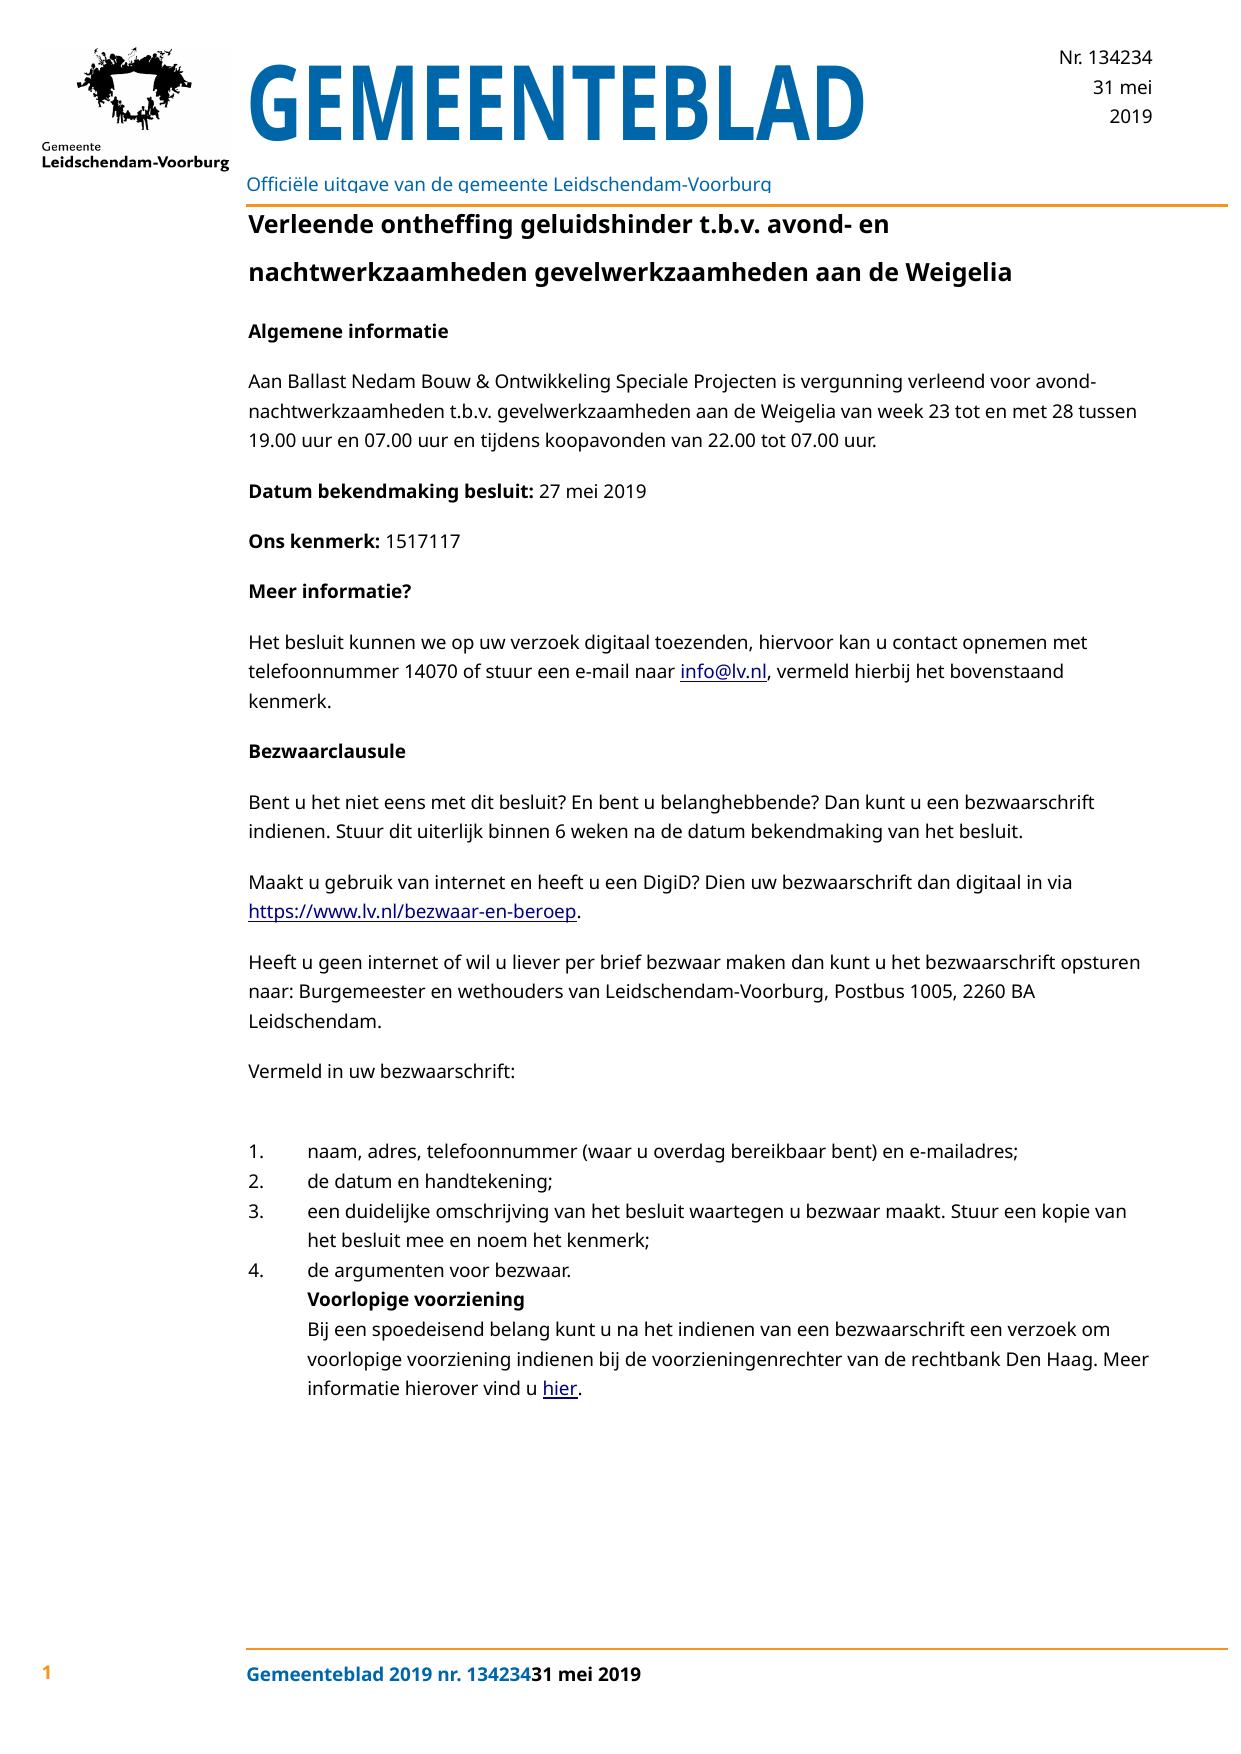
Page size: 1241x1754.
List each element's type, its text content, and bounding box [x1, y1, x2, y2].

text Algemene informatie [248, 318, 1152, 344]
text Bezwaarclausule [248, 739, 1152, 764]
text Bent u het niet eens met dit besluit? En bent u belanghebbende? Dan kunt u een bezwaarschrift indienen. Stuur dit uiterlijk binnen 6 weken na de datum bekendmaking van het besluit. [248, 789, 1152, 844]
text Verleende ontheffing geluidshinder t.b.v. avond- en nachtwerkzaamheden gevelwerkzaamheden aan de Weigelia [248, 207, 1152, 288]
list Bij een spoedeisend belang kunt u na het indienen van een bezwaarschrift een verzoek om voorlopige voorziening indienen bij de voorzieningenrechter van de rechtbank Den Haag. Meer informatie hierover vind u hier. [248, 1316, 1152, 1401]
list de datum en handtekening; [248, 1168, 1152, 1194]
list een duidelijke omschrijving van het besluit waartegen u bezwaar maakt. Stuur een kopie van het besluit mee en noem het kenmerk; [248, 1198, 1152, 1253]
text Ons kenmerk: 1517117 [248, 528, 1152, 554]
text Datum bekendmaking besluit: 27 mei 2019 [248, 478, 1152, 504]
text Meer informatie? [248, 579, 1152, 604]
text Het besluit kunnen we op uw verzoek digitaal toezenden, hiervoor kan u contact opnemen met telefoonnummer 14070 of stuur een e-mail naar info@lv.nl, vermeld hierbij het bovenstaand kenmerk. [248, 629, 1152, 714]
text Vermeld in uw bezwaarschrift: [248, 1059, 1152, 1084]
text Aan Ballast Nedam Bouw & Ontwikkeling Speciale Projecten is vergunning verleend voor avond-nachtwerkzaamheden t.b.v. gevelwerkzaamheden aan de Weigelia van week 23 tot en met 28 tussen 19.00 uur en 07.00 uur en tijdens koopavonden van 22.00 tot 07.00 uur. [248, 368, 1152, 453]
text Heeft u geen internet of wil u liever per brief bezwaar maken dan kunt u het bezwaarschrift opsturen naar: Burgemeester en wethouders van Leidschendam-Voorburg, Postbus 1005, 2260 BA Leidschendam. [248, 949, 1152, 1034]
text Maakt u gebruik van internet en heeft u een DigiD? Dien uw bezwaarschrift dan digitaal in via https://www.lv.nl/bezwaar-en-beroep. [248, 869, 1152, 924]
list naam, adres, telefoonnummer (waar u overdag bereikbaar bent) en e-mailadres; [248, 1139, 1152, 1164]
list Voorlopige voorziening [248, 1287, 1152, 1312]
list de argumenten voor bezwaar. [248, 1257, 1152, 1283]
picture [41, 47, 231, 172]
